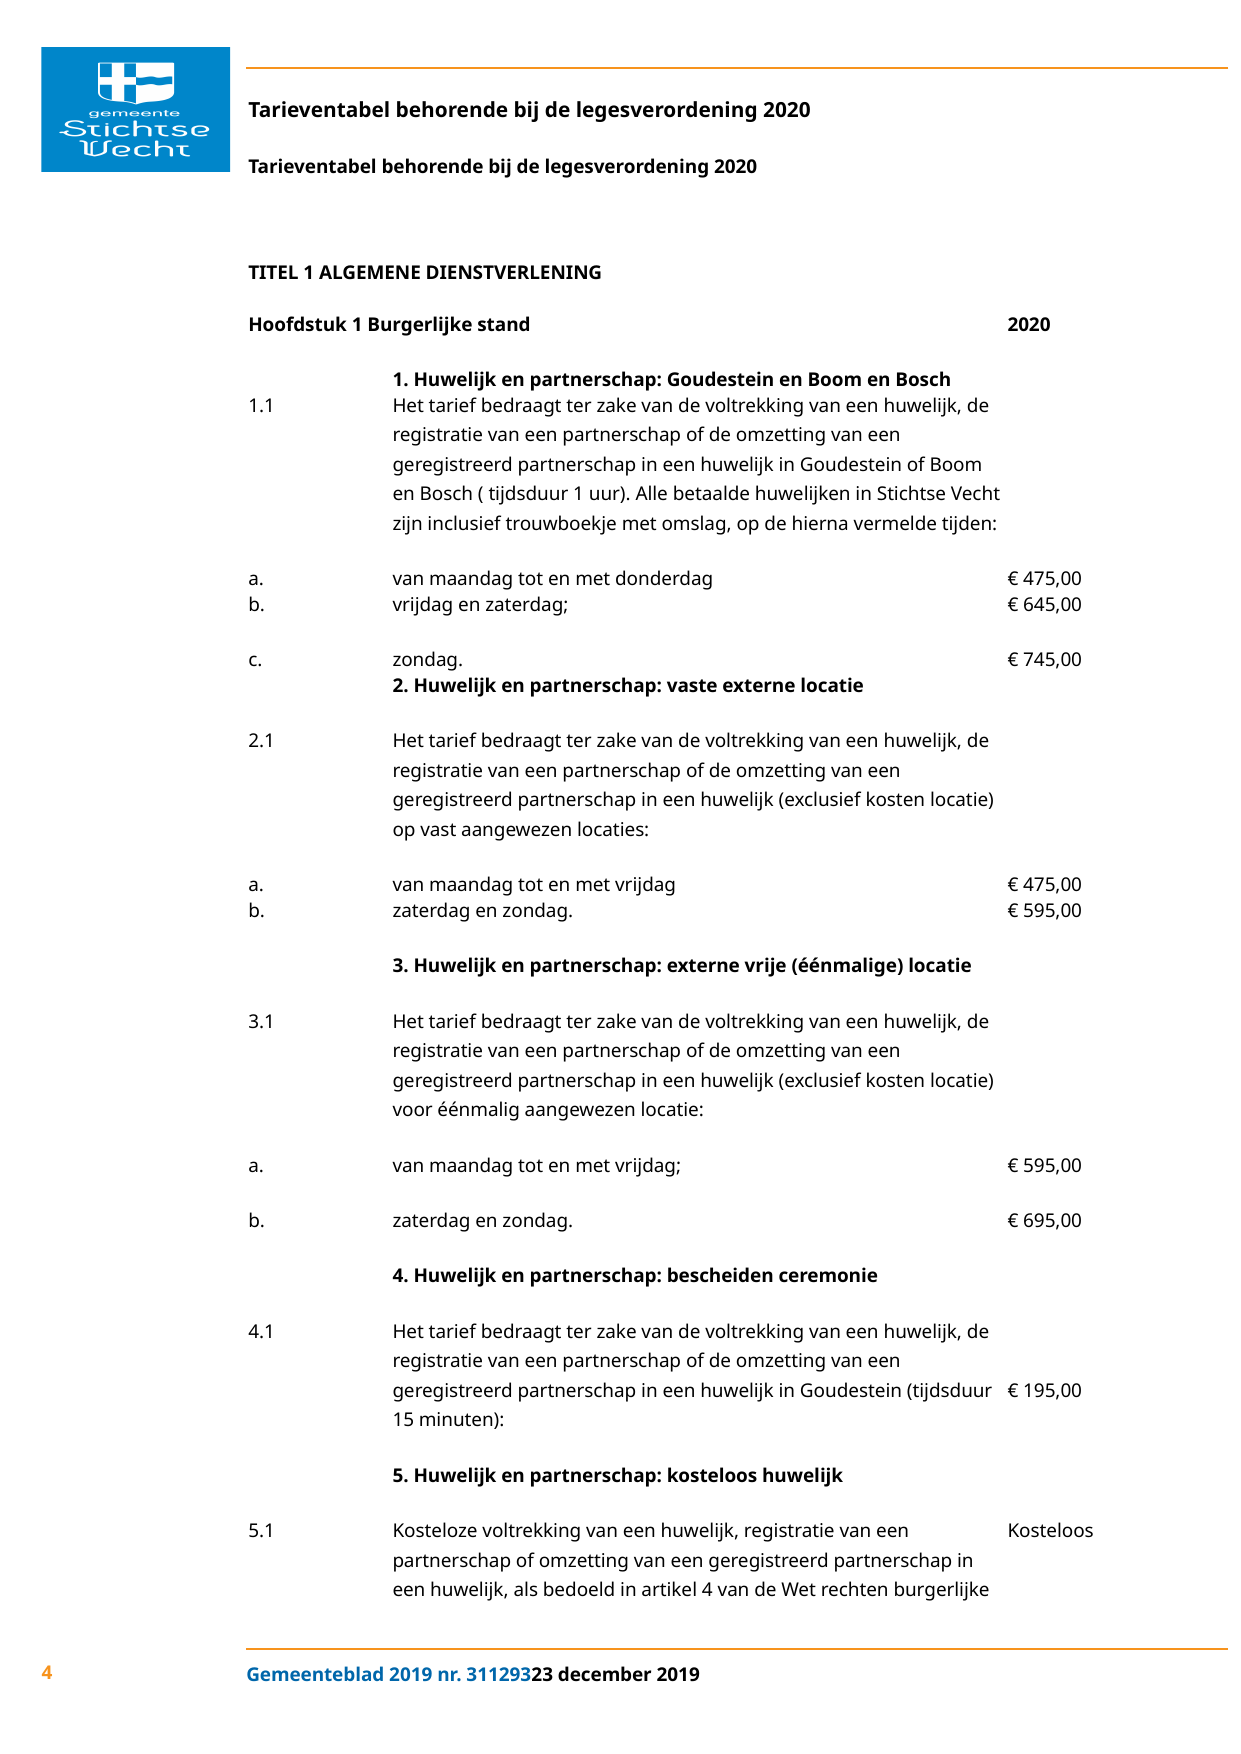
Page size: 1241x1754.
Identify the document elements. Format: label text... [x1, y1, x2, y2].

table_cell a. [248, 1152, 392, 1207]
table_cell a. [248, 872, 392, 897]
table_cell 3.1 [248, 1008, 392, 1152]
table_cell [418, 179, 981, 204]
table_cell € 695,00 [1007, 1207, 1152, 1263]
table_cell [1007, 392, 1152, 565]
table_header Tarieventabel behorende bij de legesverordening 2020 [248, 153, 981, 179]
table_cell zaterdag en zondag. [392, 897, 1007, 953]
table_cell zondag. [392, 646, 1007, 672]
text Tarieventabel behorende bij de legesverordening 2020 [248, 95, 1152, 123]
table_cell 4.1 [248, 1318, 392, 1462]
table_cell € 595,00 [1007, 1152, 1152, 1207]
table_cell [248, 672, 392, 727]
table_cell 4. Huwelijk en partnerschap: bescheiden ceremonie [392, 1263, 1007, 1318]
table_cell 3. Huwelijk en partnerschap: externe vrije (éénmalige) locatie [392, 953, 1007, 1008]
table_cell [248, 953, 392, 1008]
table_cell 2. Huwelijk en partnerschap: vaste externe locatie [392, 672, 1007, 727]
table_cell 1.1 [248, 392, 392, 565]
table_cell b. [248, 897, 392, 953]
table_cell [1007, 1263, 1152, 1318]
table_cell [1007, 1462, 1152, 1517]
table_header [981, 153, 1152, 179]
table_cell van maandag tot en met vrijdag [392, 872, 1007, 897]
table_cell [248, 234, 392, 259]
table_cell Het tarief bedraagt ter zake van de voltrekking van een huwelijk, de registratie van een partnerschap of de omzetting van een geregistreerd partnerschap in een huwelijk (exclusief kosten locatie) op vast aangewezen locaties: [392, 728, 1007, 872]
table_cell € 745,00 [1007, 646, 1152, 672]
table_cell [248, 366, 392, 392]
table_cell [248, 1462, 392, 1517]
table_cell [1007, 953, 1152, 1008]
table_cell 1. Huwelijk en partnerschap: Goudestein en Boom en Bosch [392, 366, 1007, 392]
table_cell [1007, 234, 1152, 259]
table_cell b. [248, 1207, 392, 1263]
table_cell € 195,00 [1007, 1318, 1152, 1462]
table_cell [1007, 285, 1152, 311]
table_cell vrijdag en zaterdag; [392, 591, 1007, 646]
table_cell [248, 285, 1007, 311]
table_cell € 595,00 [1007, 897, 1152, 953]
table_cell TITEL 1 ALGEMENE DIENSTVERLENING [248, 259, 1007, 285]
table_cell [1007, 259, 1152, 285]
table_cell [248, 179, 418, 204]
table_cell van maandag tot en met vrijdag; [392, 1152, 1007, 1207]
table_cell € 475,00 [1007, 565, 1152, 591]
table_cell [1007, 672, 1152, 727]
picture [99, 63, 135, 101]
table_cell Kosteloze voltrekking van een huwelijk, registratie van een partnerschap of omzetting van een geregistreerd partnerschap in een huwelijk, als bedoeld in artikel 4 van de Wet rechten burgerlijke [392, 1517, 1007, 1602]
table_cell [1007, 366, 1152, 392]
table_cell van maandag tot en met donderdag [392, 565, 1007, 591]
table_cell [1007, 728, 1152, 872]
table_cell 5.1 [248, 1517, 392, 1602]
table_cell [1007, 1008, 1152, 1152]
table_cell c. [248, 646, 392, 672]
table_cell € 475,00 [1007, 872, 1152, 897]
table_cell Kosteloos [1007, 1517, 1152, 1602]
picture [137, 63, 174, 103]
table_cell [981, 179, 1152, 204]
table_cell 2.1 [248, 728, 392, 872]
table_cell Hoofdstuk 1 Burgerlijke stand [248, 311, 1007, 366]
table_cell [392, 234, 1007, 259]
table_cell Het tarief bedraagt ter zake van de voltrekking van een huwelijk, de registratie van een partnerschap of de omzetting van een geregistreerd partnerschap in een huwelijk in Goudestein (tijdsduur 15 minuten): [392, 1318, 1007, 1462]
table_header [1007, 208, 1152, 233]
table_cell 5. Huwelijk en partnerschap: kosteloos huwelijk [392, 1462, 1007, 1517]
table_cell a. [248, 565, 392, 591]
table_cell Het tarief bedraagt ter zake van de voltrekking van een huwelijk, de registratie van een partnerschap of de omzetting van een geregistreerd partnerschap in een huwelijk (exclusief kosten locatie) voor éénmalig aangewezen locatie: [392, 1008, 1007, 1152]
table_cell € 645,00 [1007, 591, 1152, 646]
table_cell Het tarief bedraagt ter zake van de voltrekking van een huwelijk, de registratie van een partnerschap of de omzetting van een geregistreerd partnerschap in een huwelijk in Goudestein of Boom en Bosch ( tijdsduur 1 uur). Alle betaalde huwelijken in Stichtse Vecht zijn inclusief trouwboekje met omslag, op de hierna vermelde tijden: [392, 392, 1007, 565]
table_cell b. [248, 591, 392, 646]
table_cell zaterdag en zondag. [392, 1207, 1007, 1263]
table_cell 2020 [1007, 311, 1152, 366]
table_cell [248, 1263, 392, 1318]
table_header [248, 208, 1007, 233]
